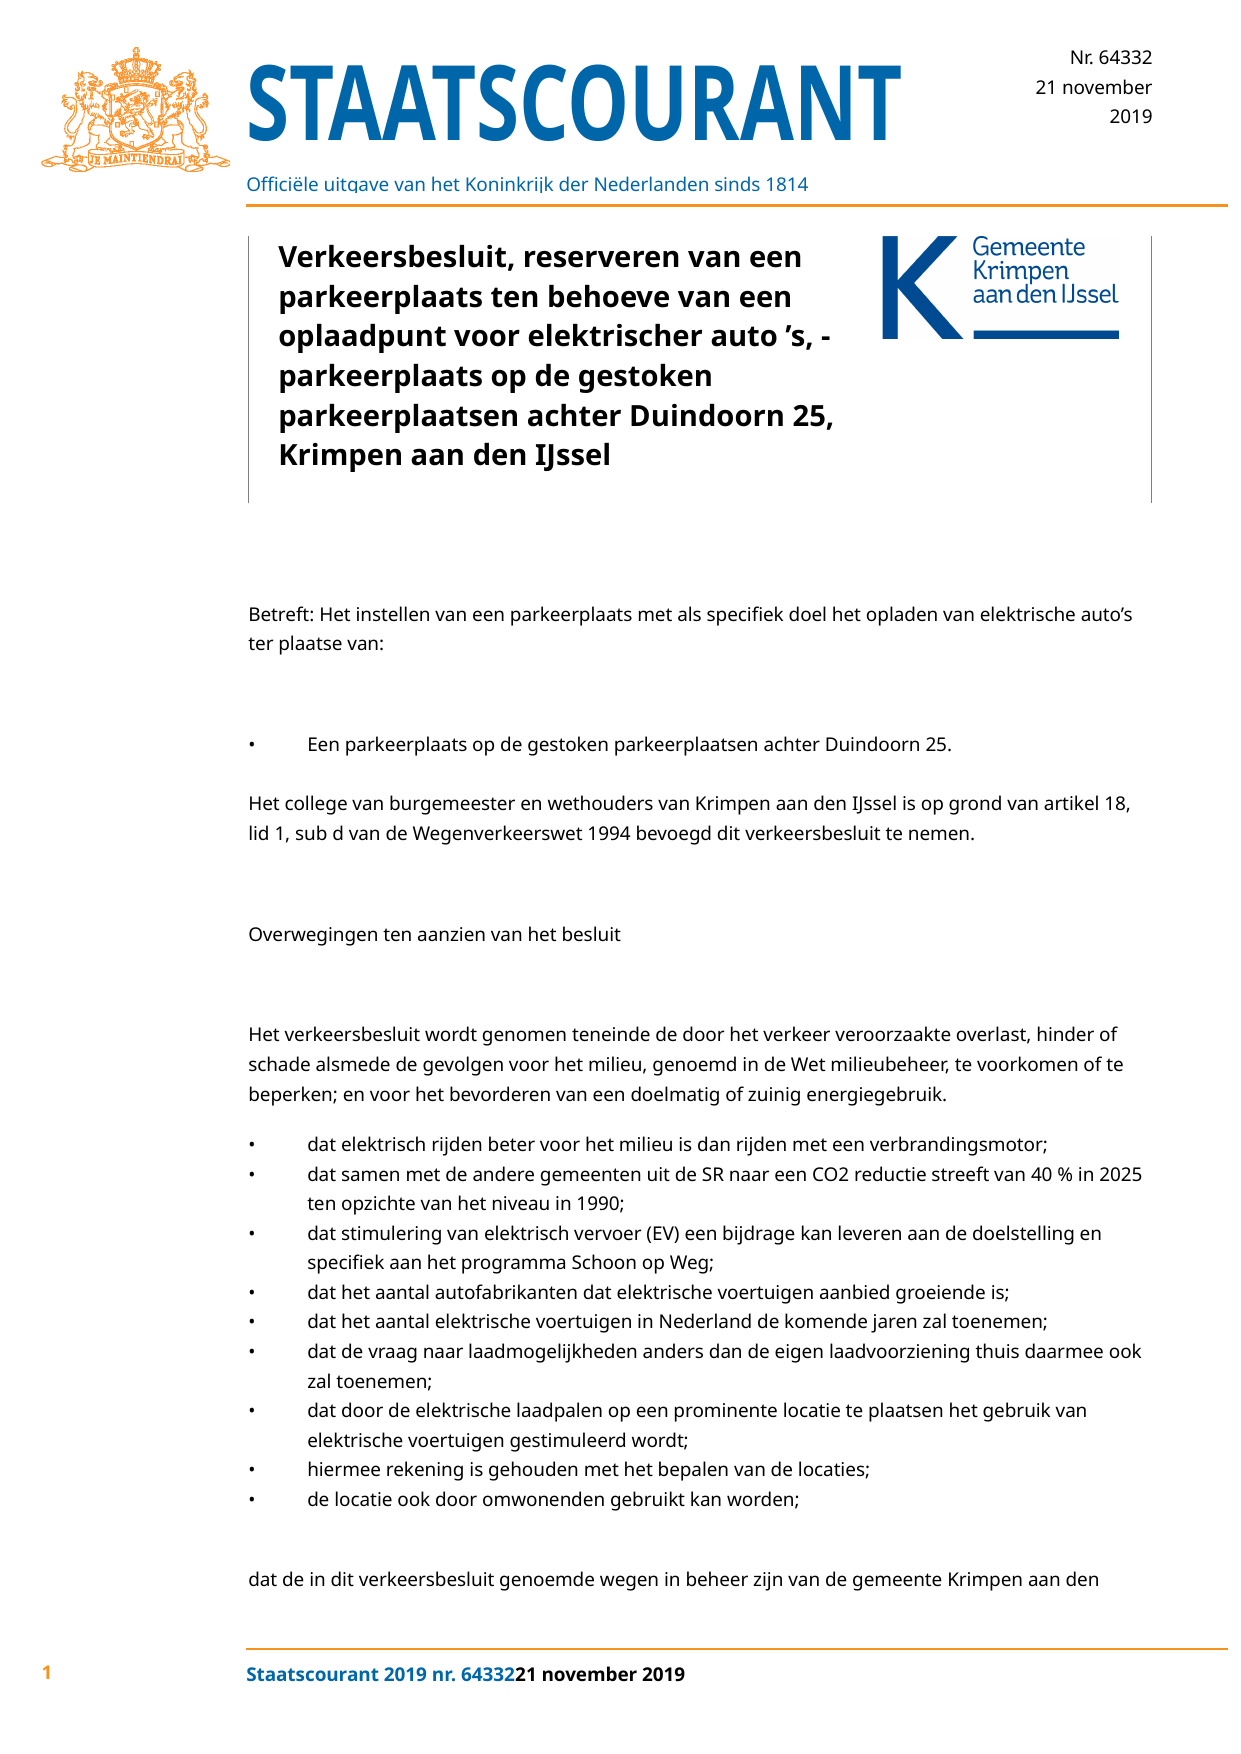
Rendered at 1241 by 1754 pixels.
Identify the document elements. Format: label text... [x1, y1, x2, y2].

text dat de in dit verkeersbesluit genoemde wegen in beheer zijn van de gemeente Krimpen aan den [248, 1566, 1152, 1592]
list dat elektrisch rijden beter voor het milieu is dan rijden met een verbrandingsmotor; [248, 1131, 1152, 1157]
text Overwegingen ten aanzien van het besluit [248, 921, 1152, 946]
list Een parkeerplaats op de gestoken parkeerplaatsen achter Duindoorn 25. [248, 731, 1152, 757]
table_header [850, 236, 882, 338]
list hiermee rekening is gehouden met het bepalen van de locaties; [248, 1457, 1152, 1482]
table_header [850, 339, 1151, 503]
list dat het aantal elektrische voertuigen in Nederland de komende jaren zal toenemen; [248, 1309, 1152, 1334]
list dat de vraag naar laadmogelijkheden anders dan de eigen laadvoorziening thuis daarmee ook zal toenemen; [248, 1338, 1152, 1393]
text Het verkeersbesluit wordt genomen teneinde de door het verkeer veroorzaakte overlast, hinder of schade alsmede de gevolgen voor het milieu, genoemd in de Wet milieubeheer, te voorkomen of te beperken; en voor het bevorderen van een doelmatig of zuinig energiegebruik. [248, 1022, 1152, 1106]
list dat het aantal autofabrikanten dat elektrische voertuigen aanbied groeiende is; [248, 1279, 1152, 1305]
table_header Verkeersbesluit, reserveren van een parkeerplaats ten behoeve van een oplaadpunt voor elektrischer auto ’s, - parkeerplaats op de gestoken parkeerplaatsen achter Duindoorn 25, Krimpen aan den IJssel [249, 236, 850, 503]
list dat door de elektrische laadpalen op een prominente locatie te plaatsen het gebruik van elektrische voertuigen gestimuleerd wordt; [248, 1397, 1152, 1453]
list dat stimulering van elektrisch vervoer (EV) een bijdrage kan leveren aan de doelstelling en specifiek aan het programma Schoon op Weg; [248, 1220, 1152, 1275]
list dat samen met de andere gemeenten uit de SR naar een CO2 reductie streeft van 40 % in 2025 ten opzichte van het niveau in 1990; [248, 1161, 1152, 1216]
text Betreft: Het instellen van een parkeerplaats met als specifiek doel het opladen van elektrische auto’s ter plaatse van: [248, 601, 1152, 656]
table_header [1119, 236, 1151, 338]
picture [41, 47, 231, 172]
text Het college van burgemeester en wethouders van Krimpen aan den IJssel is op grond van artikel 18, lid 1, sub d van de Wegenverkeerswet 1994 bevoegd dit verkeersbesluit te nemen. [248, 790, 1152, 846]
list de locatie ook door omwonenden gebruikt kan worden; [248, 1486, 1152, 1512]
picture [882, 236, 1119, 339]
